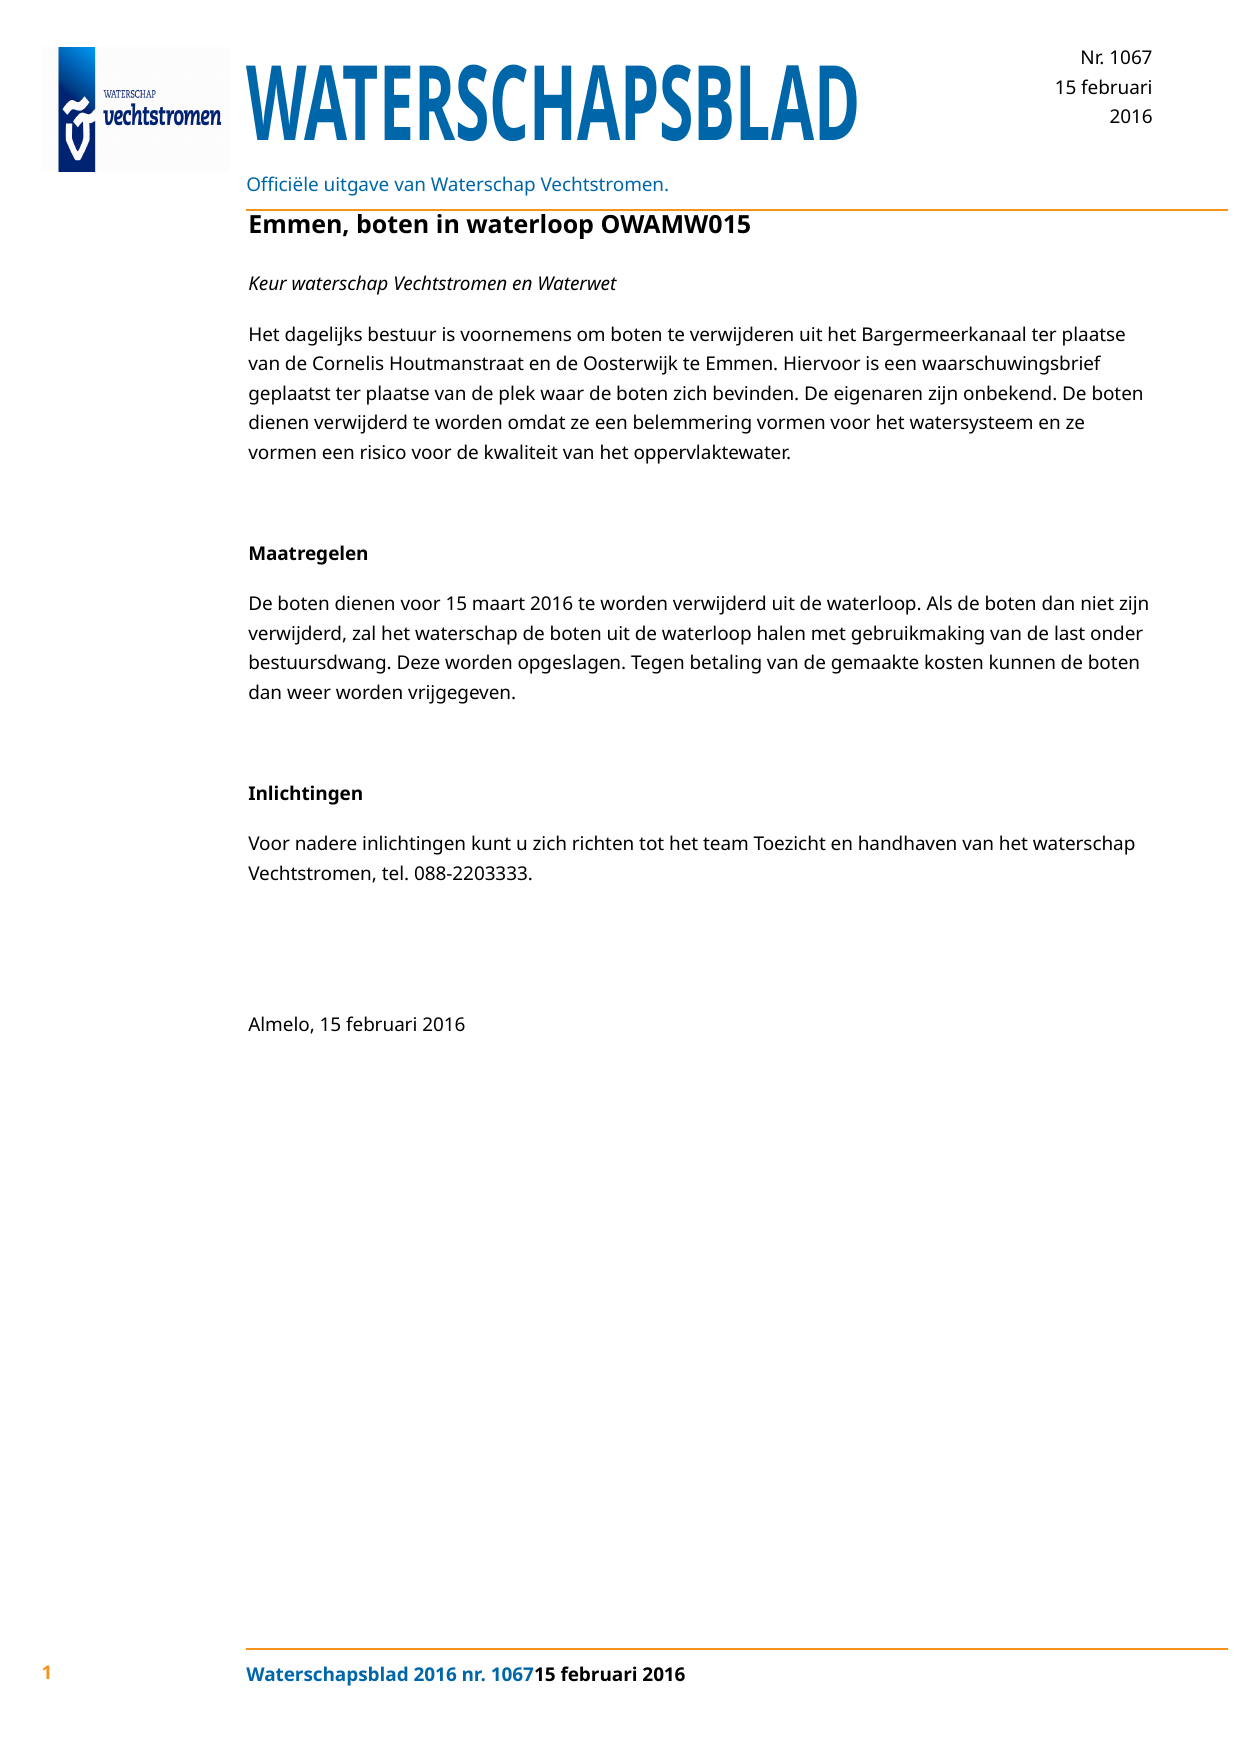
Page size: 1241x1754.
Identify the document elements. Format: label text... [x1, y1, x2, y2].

text Maatregelen [248, 540, 1152, 566]
text Almelo, 15 februari 2016 [248, 1011, 1152, 1037]
text Emmen, boten in waterloop OWAMW015 [248, 211, 1152, 241]
text De boten dienen voor 15 maart 2016 te worden verwijderd uit de waterloop. Als de boten dan niet zijn verwijderd, zal het waterschap de boten uit de waterloop halen met gebruikmaking van de last onder bestuursdwang. Deze worden opgeslagen. Tegen betaling van de gemaakte kosten kunnen de boten dan weer worden vrijgegeven. [248, 590, 1152, 705]
picture [41, 47, 231, 172]
text Voor nadere inlichtingen kunt u zich richten tot het team Toezicht en handhaven van het waterschap Vechtstromen, tel. 088-2203333. [248, 830, 1152, 886]
text Het dagelijks bestuur is voornemens om boten te verwijderen uit het Bargermeerkanaal ter plaatse van de Cornelis Houtmanstraat en de Oosterwijk te Emmen. Hiervoor is een waarschuwingsbrief geplaatst ter plaatse van de plek waar de boten zich bevinden. De eigenaren zijn onbekend. De boten dienen verwijderd te worden omdat ze een belemmering vormen voor het watersysteem en ze vormen een risico voor de kwaliteit van het oppervlaktewater. [248, 321, 1152, 465]
text Inlichtingen [248, 780, 1152, 806]
text Keur waterschap Vechtstromen en Waterwet [248, 270, 1152, 296]
